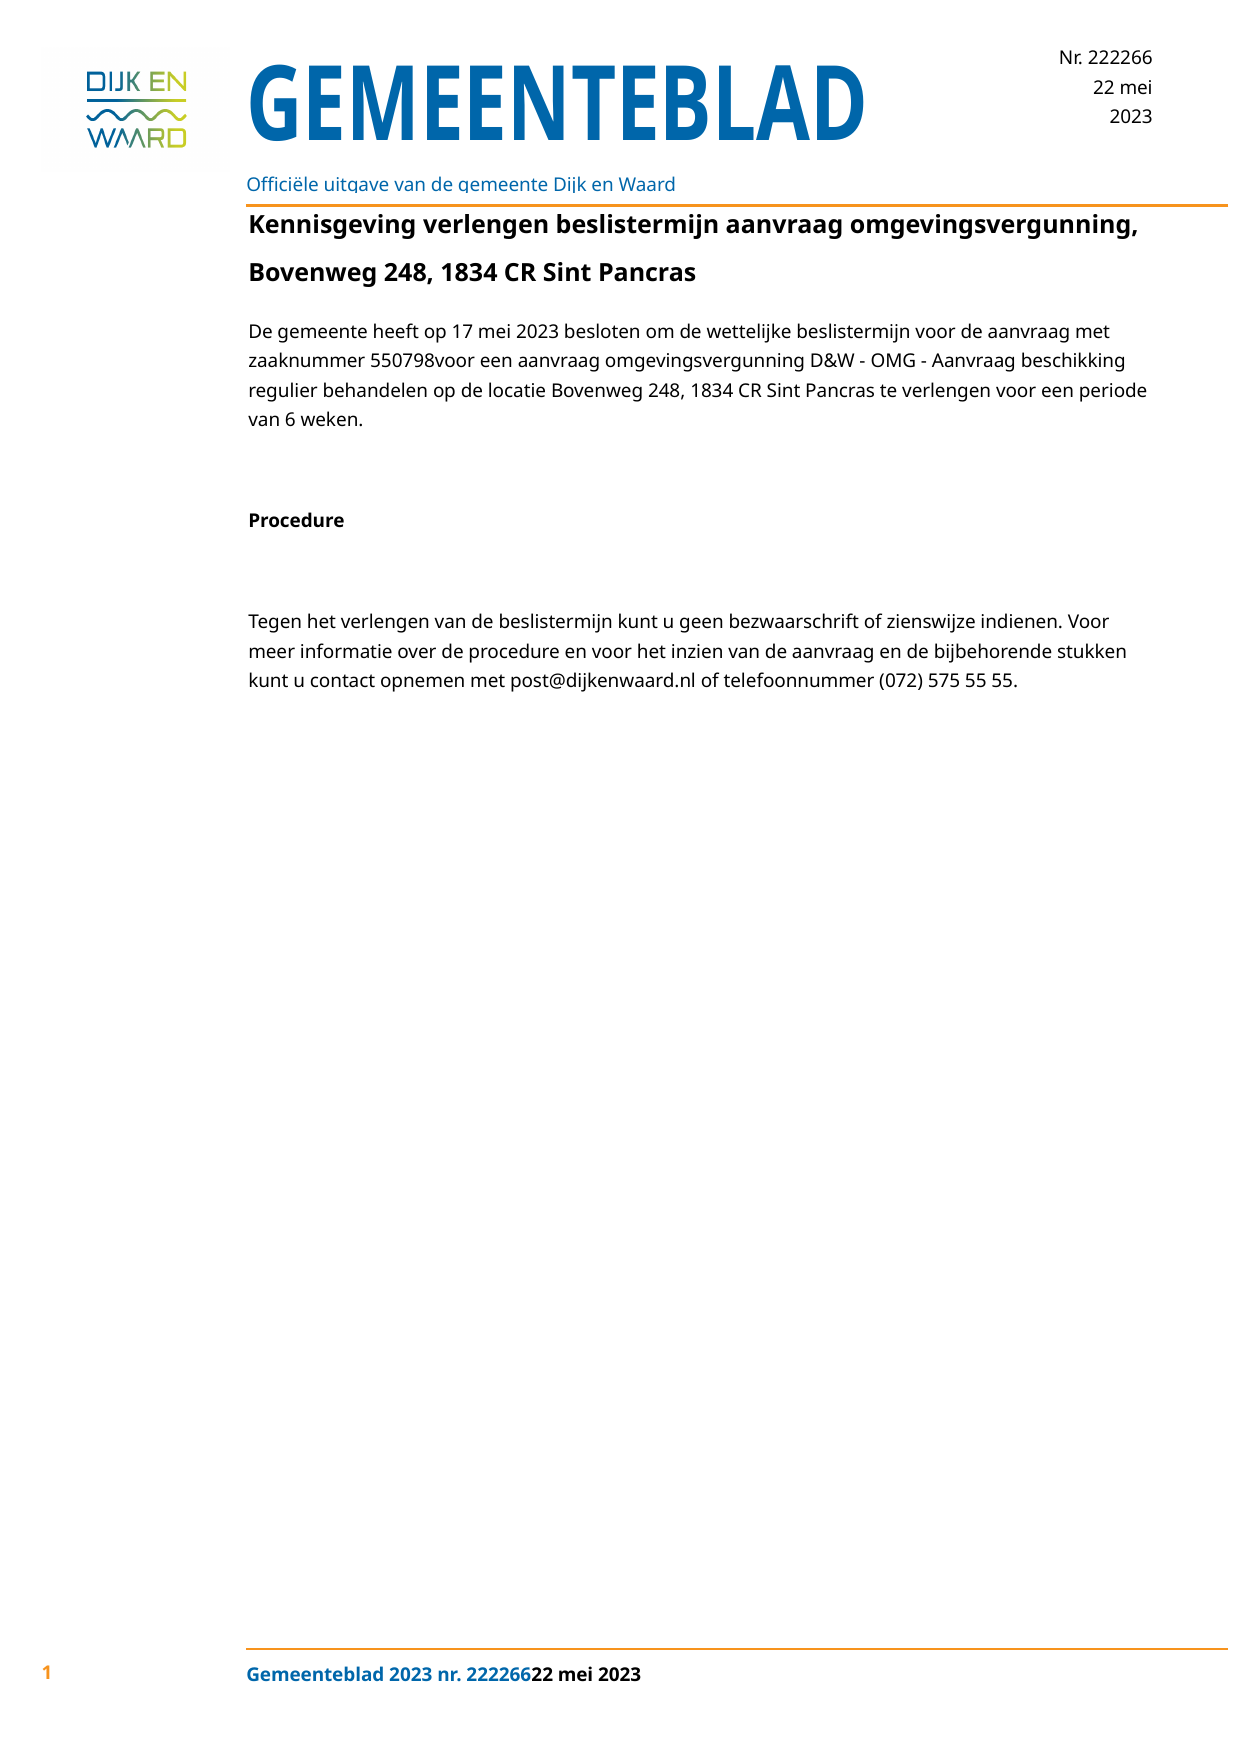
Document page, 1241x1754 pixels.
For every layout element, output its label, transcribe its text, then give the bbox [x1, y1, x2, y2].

text De gemeente heeft op 17 mei 2023 besloten om de wettelijke beslistermijn voor de aanvraag met zaaknummer 550798voor een aanvraag omgevingsvergunning D&W - OMG - Aanvraag beschikking regulier behandelen op de locatie Bovenweg 248, 1834 CR Sint Pancras te verlengen voor een periode van 6 weken. [248, 318, 1152, 432]
text Procedure [248, 507, 1152, 533]
text Tegen het verlengen van de beslistermijn kunt u geen bezwaarschrift of zienswijze indienen. Voor meer informatie over de procedure en voor het inzien van de aanvraag en de bijbehorende stukken kunt u contact opnemen met post@dijkenwaard.nl of telefoonnummer (072) 575 55 55. [248, 608, 1152, 693]
picture [41, 47, 231, 172]
text Kennisgeving verlengen beslistermijn aanvraag omgevingsvergunning, Bovenweg 248, 1834 CR Sint Pancras [248, 207, 1152, 288]
